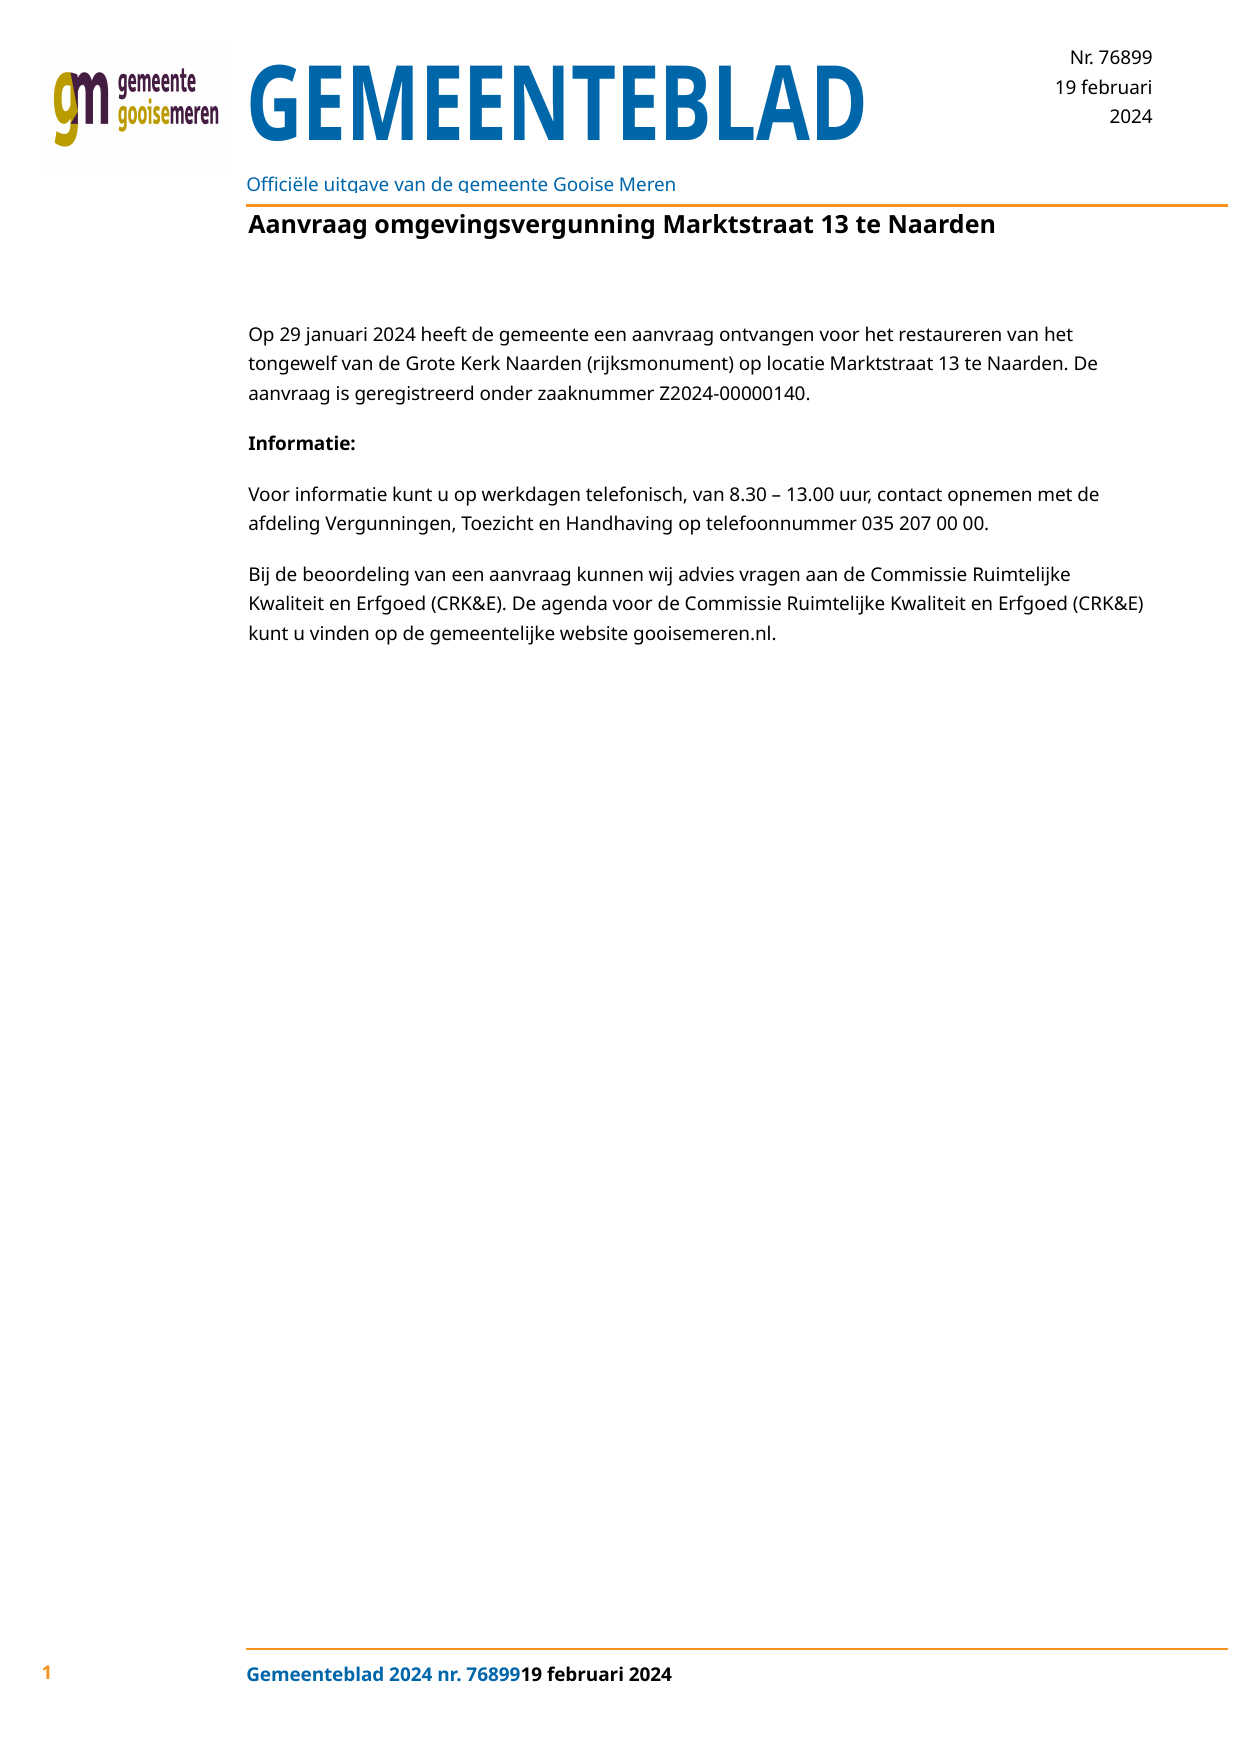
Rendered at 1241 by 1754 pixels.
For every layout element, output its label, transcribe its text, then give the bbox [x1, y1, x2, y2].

text Bij de beoordeling van een aanvraag kunnen wij advies vragen aan de Commissie Ruimtelijke Kwaliteit en Erfgoed (CRK&E). De agenda voor de Commissie Ruimtelijke Kwaliteit en Erfgoed (CRK&E) kunt u vinden op de gemeentelijke website gooisemeren.nl. [248, 561, 1152, 646]
picture [41, 47, 231, 172]
text Aanvraag omgevingsvergunning Marktstraat 13 te Naarden [248, 207, 1152, 241]
text Voor informatie kunt u op werkdagen telefonisch, van 8.30 – 13.00 uur, contact opnemen met de afdeling Vergunningen, Toezicht en Handhaving op telefoonnummer 035 207 00 00. [248, 481, 1152, 536]
text Informatie: [248, 430, 1152, 456]
text Op 29 januari 2024 heeft de gemeente een aanvraag ontvangen voor het restaureren van het tongewelf van de Grote Kerk Naarden (rijksmonument) op locatie Marktstraat 13 te Naarden. De aanvraag is geregistreerd onder zaaknummer Z2024-00000140. [248, 321, 1152, 406]
